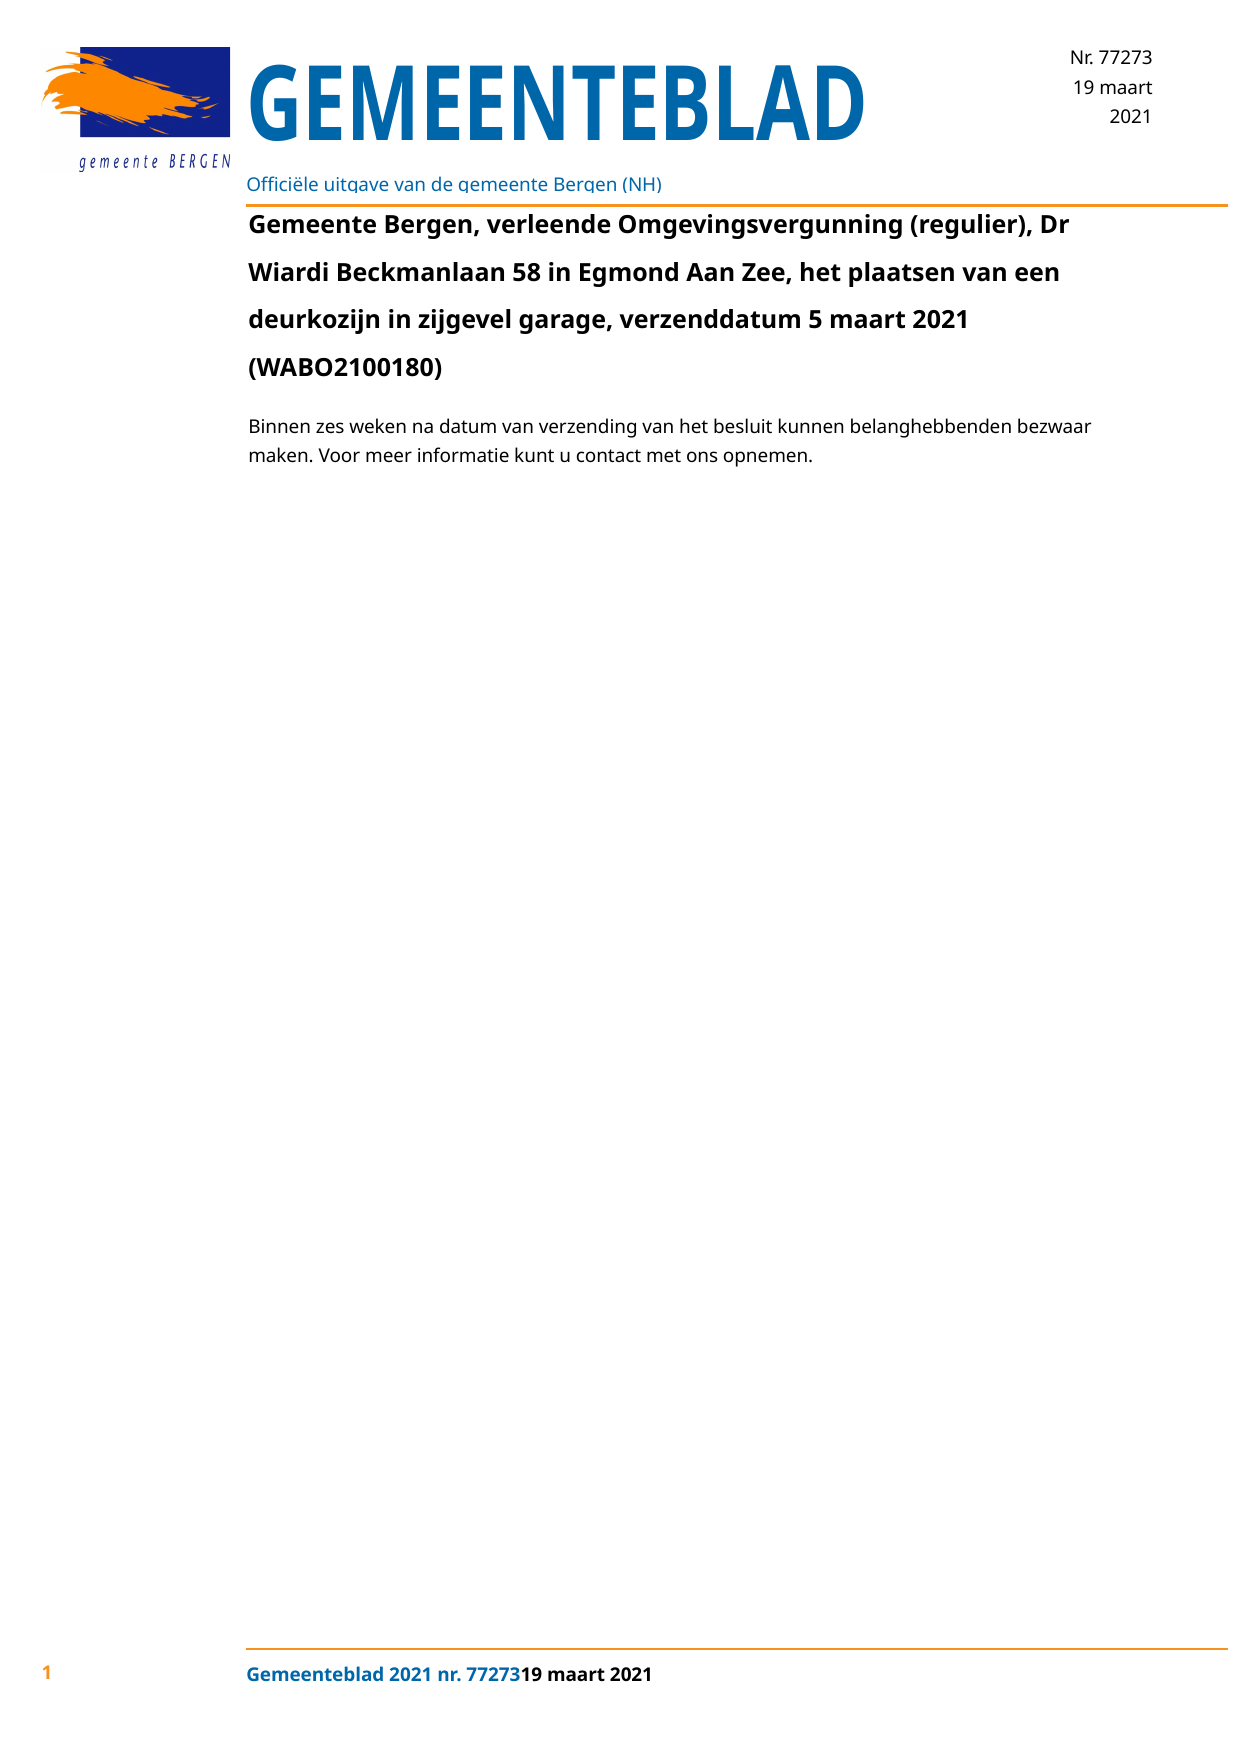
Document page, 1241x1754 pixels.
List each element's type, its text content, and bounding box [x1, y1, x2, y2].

text Binnen zes weken na datum van verzending van het besluit kunnen belanghebbenden bezwaar maken. Voor meer informatie kunt u contact met ons opnemen. [248, 413, 1152, 468]
picture [41, 47, 231, 172]
text Gemeente Bergen, verleende Omgevingsvergunning (regulier), Dr Wiardi Beckmanlaan 58 in Egmond Aan Zee, het plaatsen van een deurkozijn in zijgevel garage, verzenddatum 5 maart 2021 (WABO2100180) [248, 207, 1152, 384]
